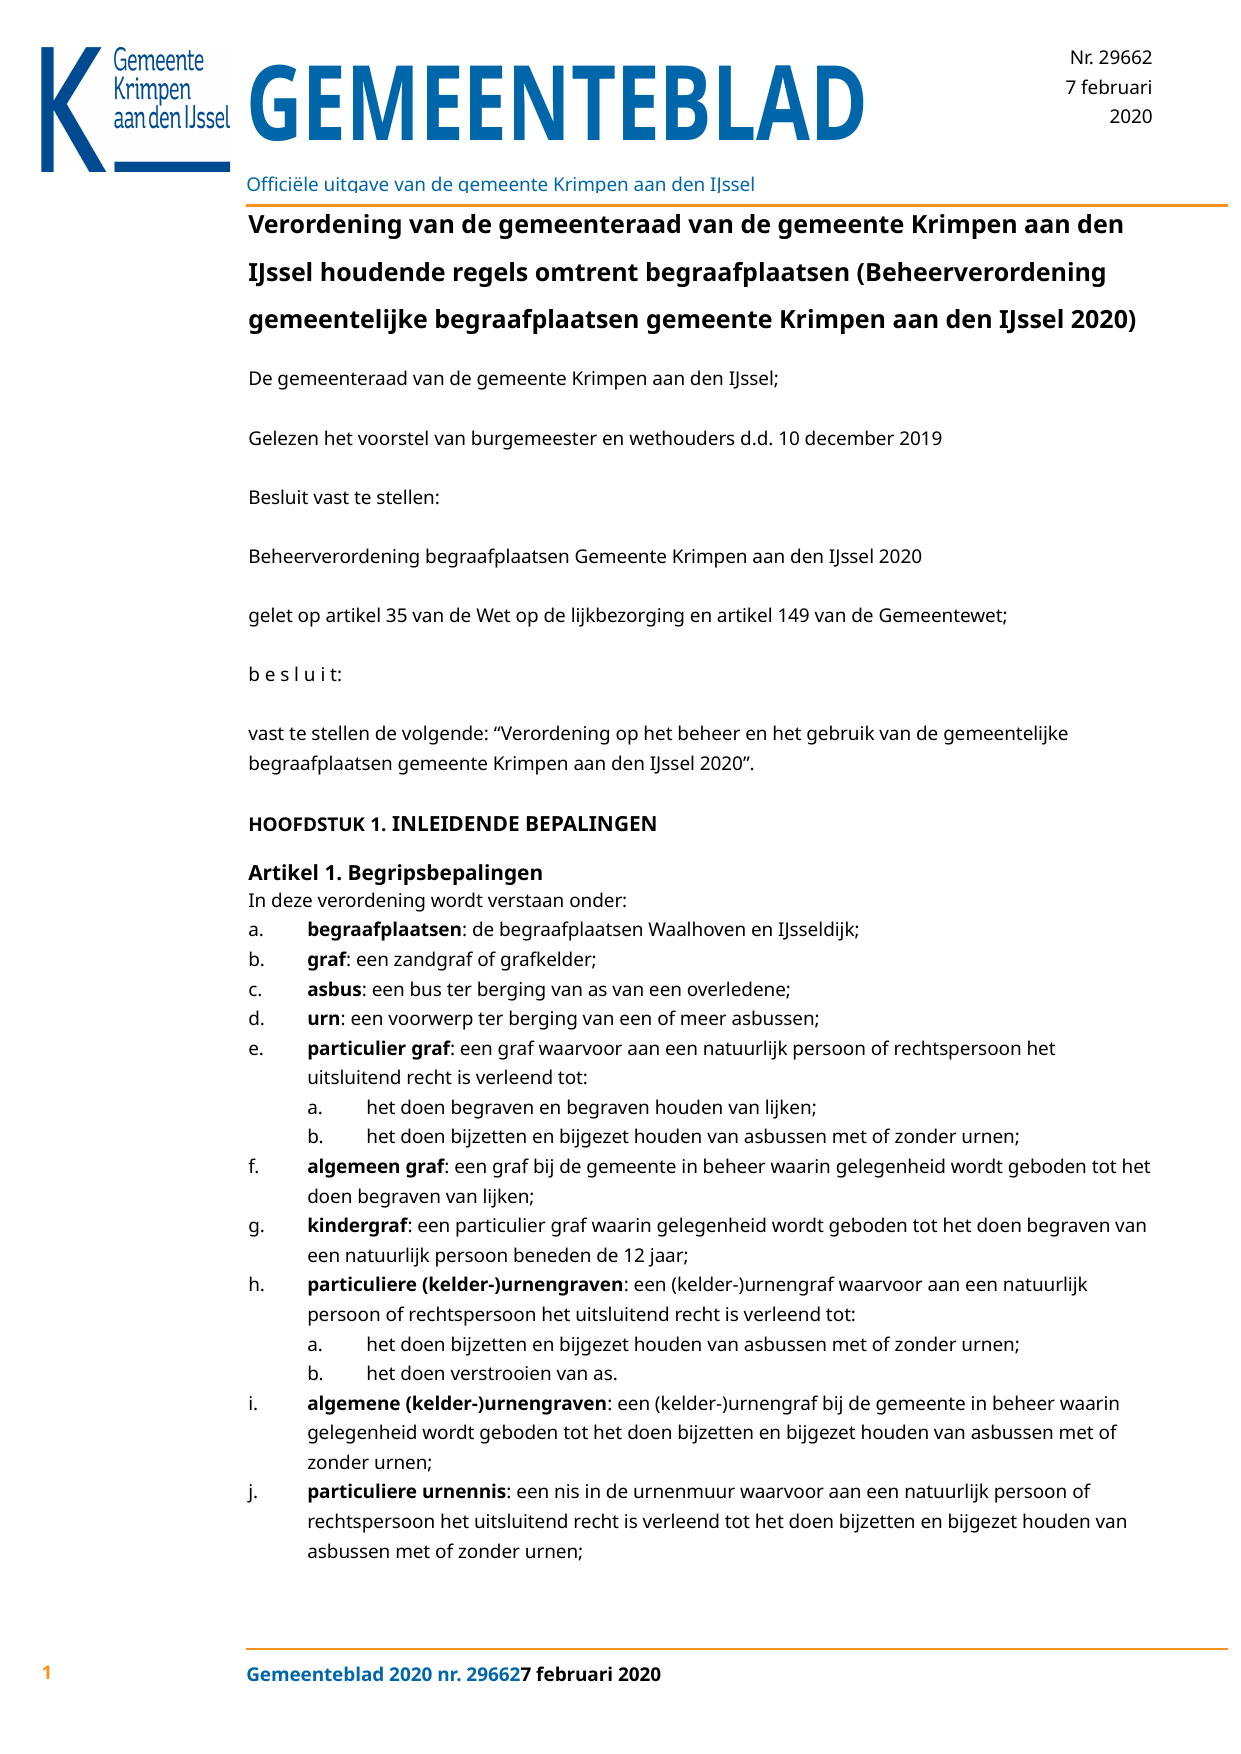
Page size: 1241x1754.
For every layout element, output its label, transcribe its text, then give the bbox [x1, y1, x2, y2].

list asbus: een bus ter berging van as van een overledene; [248, 976, 1152, 1001]
list particuliere (kelder-)urnengraven: een (kelder-)urnengraf waarvoor aan een natuurlijk persoon of rechtspersoon het uitsluitend recht is verleend tot: [248, 1272, 1152, 1327]
list het doen bijzetten en bijgezet houden van asbussen met of zonder urnen; [307, 1124, 1152, 1149]
list begraafplaatsen: de begraafplaatsen Waalhoven en IJsseldijk; [248, 917, 1152, 942]
list urn: een voorwerp ter berging van een of meer asbussen; [248, 1005, 1152, 1031]
list particulier graf: een graf waarvoor aan een natuurlijk persoon of rechtspersoon het uitsluitend recht is verleend tot: [248, 1035, 1152, 1090]
text HOOFDSTUK 1. INLEIDENDE BEPALINGEN [248, 809, 1152, 838]
list het doen bijzetten en bijgezet houden van asbussen met of zonder urnen; [307, 1331, 1152, 1356]
text b e s l u i t: [248, 661, 1152, 687]
text Gelezen het voorstel van burgemeester en wethouders d.d. 10 december 2019 [248, 425, 1152, 450]
picture [41, 47, 231, 172]
text Besluit vast te stellen: [248, 484, 1152, 509]
text gelet op artikel 35 van de Wet op de lijkbezorging en artikel 149 van de Gemeentewet; [248, 602, 1152, 628]
list algemene (kelder-)urnengraven: een (kelder-)urnengraf bij de gemeente in beheer waarin gelegenheid wordt geboden tot het doen bijzetten en bijgezet houden van asbussen met of zonder urnen; [248, 1390, 1152, 1475]
text Verordening van de gemeenteraad van de gemeente Krimpen aan den IJssel houdende regels omtrent begraafplaatsen (Beheerverordening gemeentelijke begraafplaatsen gemeente Krimpen aan den IJssel 2020) [248, 207, 1152, 336]
text In deze verordening wordt verstaan onder: [248, 887, 1152, 913]
text Beheerverordening begraafplaatsen Gemeente Krimpen aan den IJssel 2020 [248, 543, 1152, 569]
list graf: een zandgraf of grafkelder; [248, 946, 1152, 972]
list het doen begraven en begraven houden van lijken; [307, 1094, 1152, 1120]
list algemeen graf: een graf bij de gemeente in beheer waarin gelegenheid wordt geboden tot het doen begraven van lijken; [248, 1153, 1152, 1208]
text De gemeenteraad van de gemeente Krimpen aan den IJssel; [248, 366, 1152, 391]
list particuliere urnennis: een nis in de urnenmuur waarvoor aan een natuurlijk persoon of rechtspersoon het uitsluitend recht is verleend tot het doen bijzetten en bijgezet houden van asbussen met of zonder urnen; [248, 1479, 1152, 1563]
list kindergraf: een particulier graf waarin gelegenheid wordt geboden tot het doen begraven van een natuurlijk persoon beneden de 12 jaar; [248, 1212, 1152, 1268]
text Artikel 1. Begripsbepalingen [248, 858, 1152, 887]
list het doen verstrooien van as. [307, 1360, 1152, 1386]
text vast te stellen de volgende: “Verordening op het beheer en het gebruik van de gemeentelijke begraafplaatsen gemeente Krimpen aan den IJssel 2020”. [248, 721, 1152, 776]
